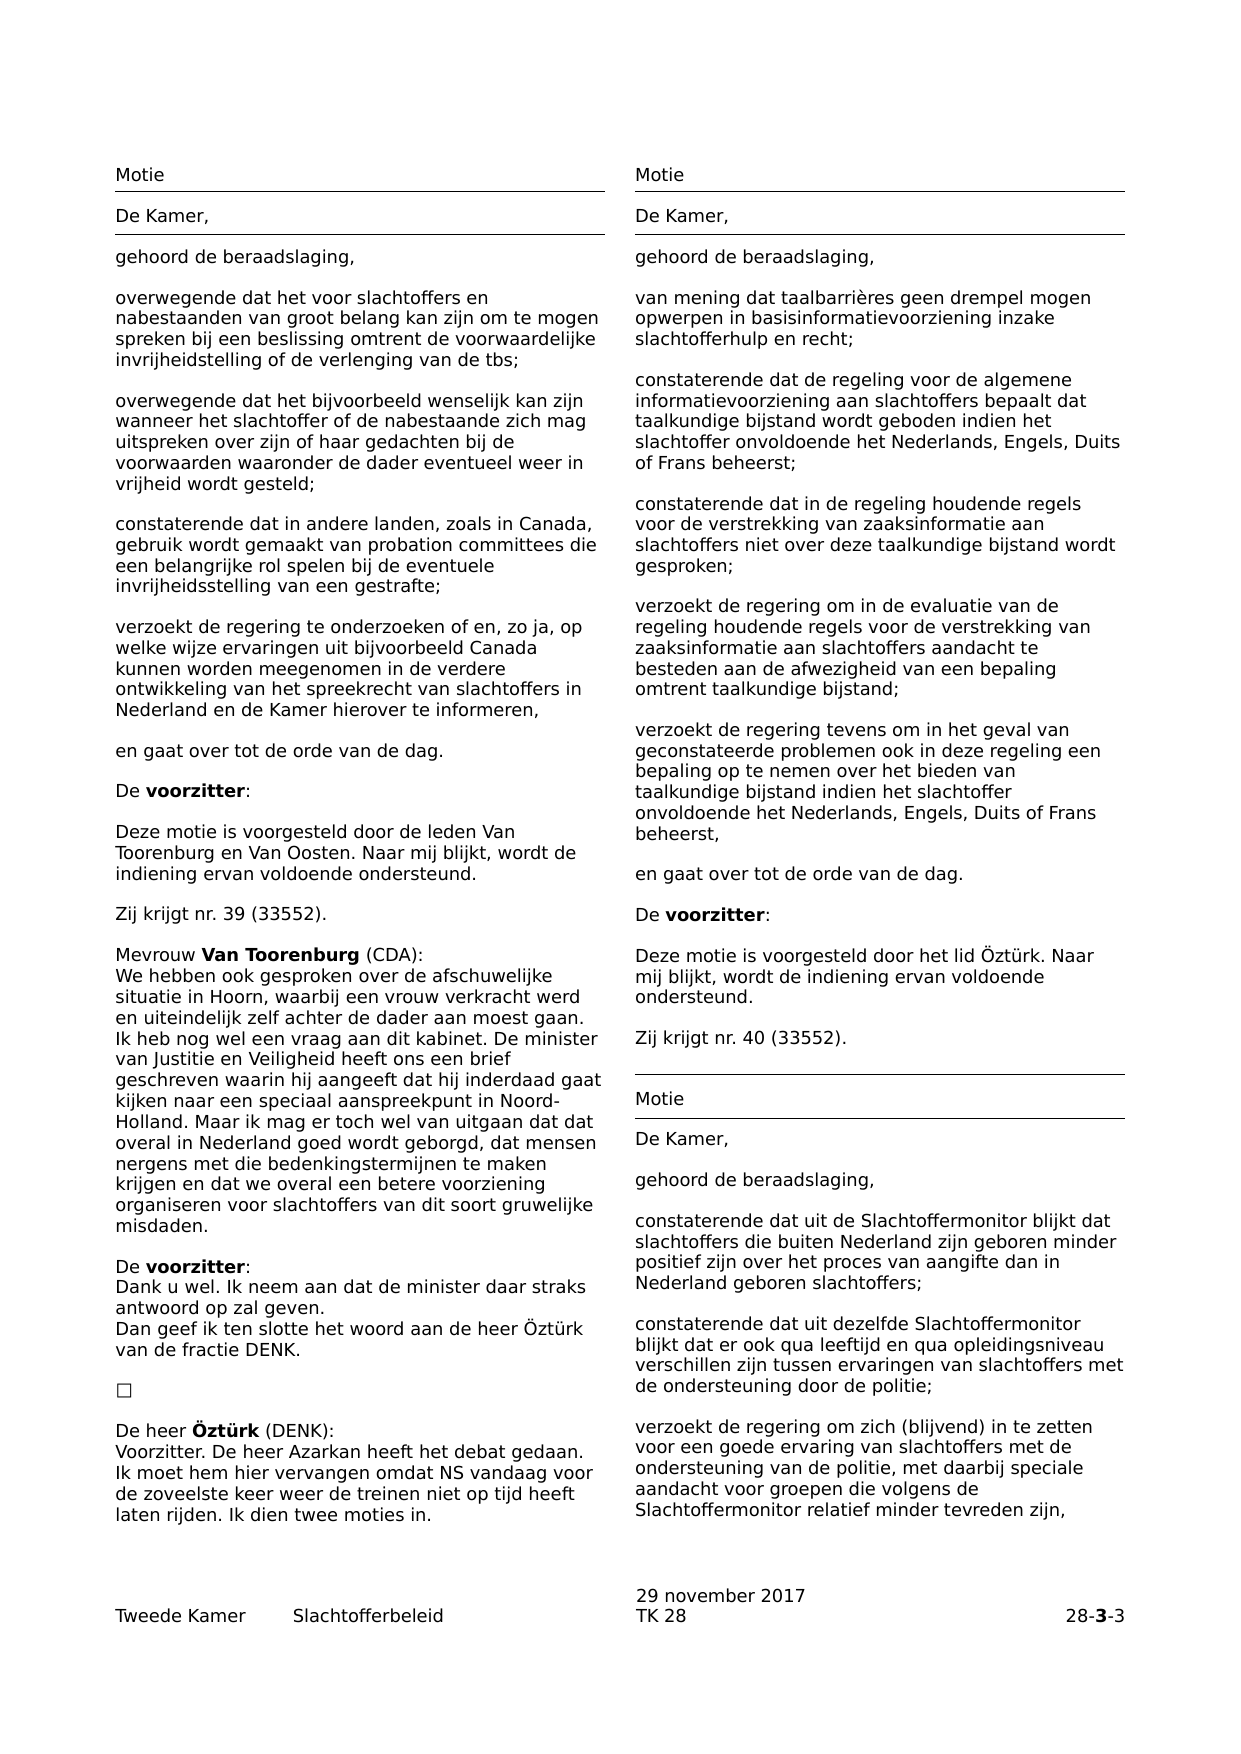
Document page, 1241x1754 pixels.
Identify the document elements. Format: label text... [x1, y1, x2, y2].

text verzoekt de regering om zich (blijvend) in te zetten voor een goede ervaring van slachtoffers met de ondersteuning van de politie, met daarbij speciale aandacht voor groepen die volgens de Slachtoffermonitor relatief minder tevreden zijn, [635, 1417, 1125, 1520]
text Mevrouw Van Toorenburg (CDA): [115, 945, 605, 966]
text De voorzitter: [115, 781, 605, 802]
text constaterende dat de regeling voor de algemene informatievoorziening aan slachtoffers bepaalt dat taalkundige bijstand wordt geboden indien het slachtoffer onvoldoende het Nederlands, Engels, Duits of Frans beheerst; [635, 370, 1125, 473]
text De heer Öztürk (DENK): [115, 1421, 605, 1442]
text overwegende dat het voor slachtoffers en nabestaanden van groot belang kan zijn om te mogen spreken bij een beslissing omtrent de voorwaardelijke invrijheidstelling of de verlenging van de tbs; [115, 287, 605, 370]
text Motie [635, 1088, 1125, 1109]
text De Kamer, [635, 1129, 1125, 1150]
text Motie [115, 165, 605, 186]
text Voorzitter. De heer Azarkan heeft het debat gedaan. Ik moet hem hier vervangen omdat NS vandaag voor de zoveelste keer weer de treinen niet op tijd heeft laten rijden. Ik dien twee moties in. [115, 1442, 605, 1525]
text Dank u wel. Ik neem aan dat de minister daar straks antwoord op zal geven. [115, 1277, 605, 1319]
text De voorzitter: [635, 905, 1125, 926]
text We hebben ook gesproken over de afschuwelijke situatie in Hoorn, waarbij een vrouw verkracht werd en uiteindelijk zelf achter de dader aan moest gaan. Ik heb nog wel een vraag aan dit kabinet. De minister van Justitie en Veiligheid heeft ons een brief geschreven waarin hij aangeeft dat hij inderdaad gaat kijken naar een speciaal aanspreekpunt in Noord-Holland. Maar ik mag er toch wel van uitgaan dat dat overal in Nederland goed wordt geborgd, dat mensen nergens met die bedenkingstermijnen te maken krijgen en dat we overal een betere voorziening organiseren voor slachtoffers van dit soort gruwelijke misdaden. [115, 966, 605, 1237]
text De Kamer, [115, 206, 605, 227]
text De Kamer, [635, 206, 1125, 227]
text en gaat over tot de orde van de dag. [115, 741, 605, 761]
text gehoord de beraadslaging, [635, 247, 1125, 267]
text van mening dat taalbarrières geen drempel mogen opwerpen in basisinformatievoorziening inzake slachtofferhulp en recht; [635, 287, 1125, 350]
text ⬜ [115, 1381, 605, 1401]
text gehoord de beraadslaging, [115, 247, 605, 267]
text Motie [635, 165, 1125, 186]
text en gaat over tot de orde van de dag. [635, 864, 1125, 885]
text constaterende dat uit dezelfde Slachtoffermonitor blijkt dat er ook qua leeftijd en qua opleidingsniveau verschillen zijn tussen ervaringen van slachtoffers met de ondersteuning door de politie; [635, 1314, 1125, 1397]
text Zij krijgt nr. 40 (33552). [635, 1028, 1125, 1049]
text constaterende dat in de regeling houdende regels voor de verstrekking van zaaksinformatie aan slachtoffers niet over deze taalkundige bijstand wordt gesproken; [635, 493, 1125, 576]
text gehoord de beraadslaging, [635, 1170, 1125, 1191]
text constaterende dat in andere landen, zoals in Canada, gebruik wordt gemaakt van probation committees die een belangrijke rol spelen bij de eventuele invrijheidsstelling van een gestrafte; [115, 514, 605, 597]
text Zij krijgt nr. 39 (33552). [115, 904, 605, 925]
text Deze motie is voorgesteld door het lid Öztürk. Naar mij blijkt, wordt de indiening ervan voldoende ondersteund. [635, 946, 1125, 1008]
text constaterende dat uit de Slachtoffermonitor blijkt dat slachtoffers die buiten Nederland zijn geboren minder positief zijn over het proces van aangifte dan in Nederland geboren slachtoffers; [635, 1211, 1125, 1294]
text overwegende dat het bijvoorbeeld wenselijk kan zijn wanneer het slachtoffer of de nabestaande zich mag uitspreken over zijn of haar gedachten bij de voorwaarden waaronder de dader eventueel weer in vrijheid wordt gesteld; [115, 390, 605, 494]
text verzoekt de regering tevens om in het geval van geconstateerde problemen ook in deze regeling een bepaling op te nemen over het bieden van taalkundige bijstand indien het slachtoffer onvoldoende het Nederlands, Engels, Duits of Frans beheerst, [635, 720, 1125, 844]
text Deze motie is voorgesteld door de leden Van Toorenburg en Van Oosten. Naar mij blijkt, wordt de indiening ervan voldoende ondersteund. [115, 822, 605, 884]
text De voorzitter: [115, 1257, 605, 1277]
text verzoekt de regering om in de evaluatie van de regeling houdende regels voor de verstrekking van zaaksinformatie aan slachtoffers aandacht te besteden aan de afwezigheid van een bepaling omtrent taalkundige bijstand; [635, 596, 1125, 700]
text verzoekt de regering te onderzoeken of en, zo ja, op welke wijze ervaringen uit bijvoorbeeld Canada kunnen worden meegenomen in de verdere ontwikkeling van het spreekrecht van slachtoffers in Nederland en de Kamer hierover te informeren, [115, 617, 605, 721]
text Dan geef ik ten slotte het woord aan de heer Öztürk van de fractie DENK. [115, 1319, 605, 1361]
